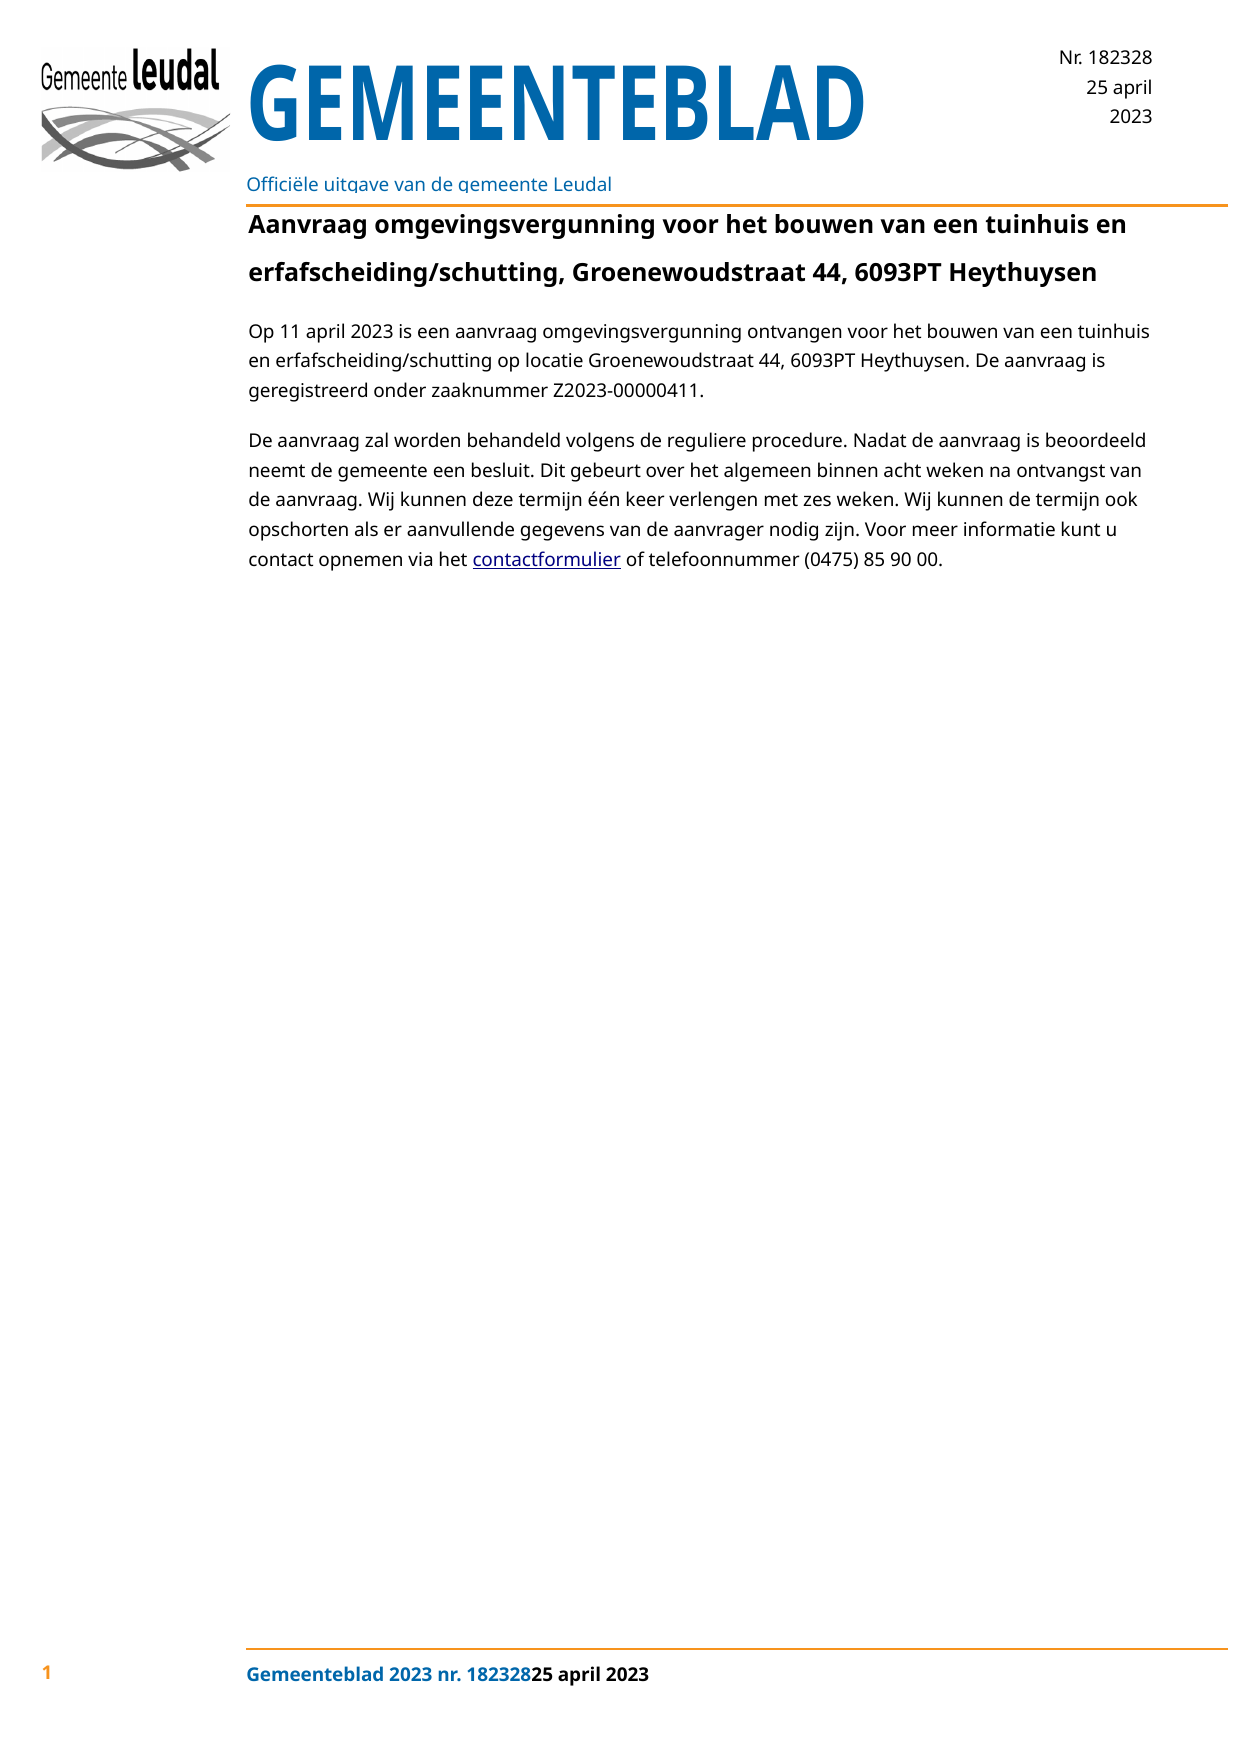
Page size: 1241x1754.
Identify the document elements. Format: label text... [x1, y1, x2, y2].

picture [41, 47, 231, 172]
text De aanvraag zal worden behandeld volgens de reguliere procedure. Nadat de aanvraag is beoordeeld neemt de gemeente een besluit. Dit gebeurt over het algemeen binnen acht weken na ontvangst van de aanvraag. Wij kunnen deze termijn één keer verlengen met zes weken. Wij kunnen de termijn ook opschorten als er aanvullende gegevens van de aanvrager nodig zijn. Voor meer informatie kunt u contact opnemen via het contactformulier of telefoonnummer (0475) 85 90 00. [248, 427, 1152, 572]
text Op 11 april 2023 is een aanvraag omgevingsvergunning ontvangen voor het bouwen van een tuinhuis en erfafscheiding/schutting op locatie Groenewoudstraat 44, 6093PT Heythuysen. De aanvraag is geregistreerd onder zaaknummer Z2023-00000411. [248, 318, 1152, 403]
text Aanvraag omgevingsvergunning voor het bouwen van een tuinhuis en erfafscheiding/schutting, Groenewoudstraat 44, 6093PT Heythuysen [248, 207, 1152, 288]
